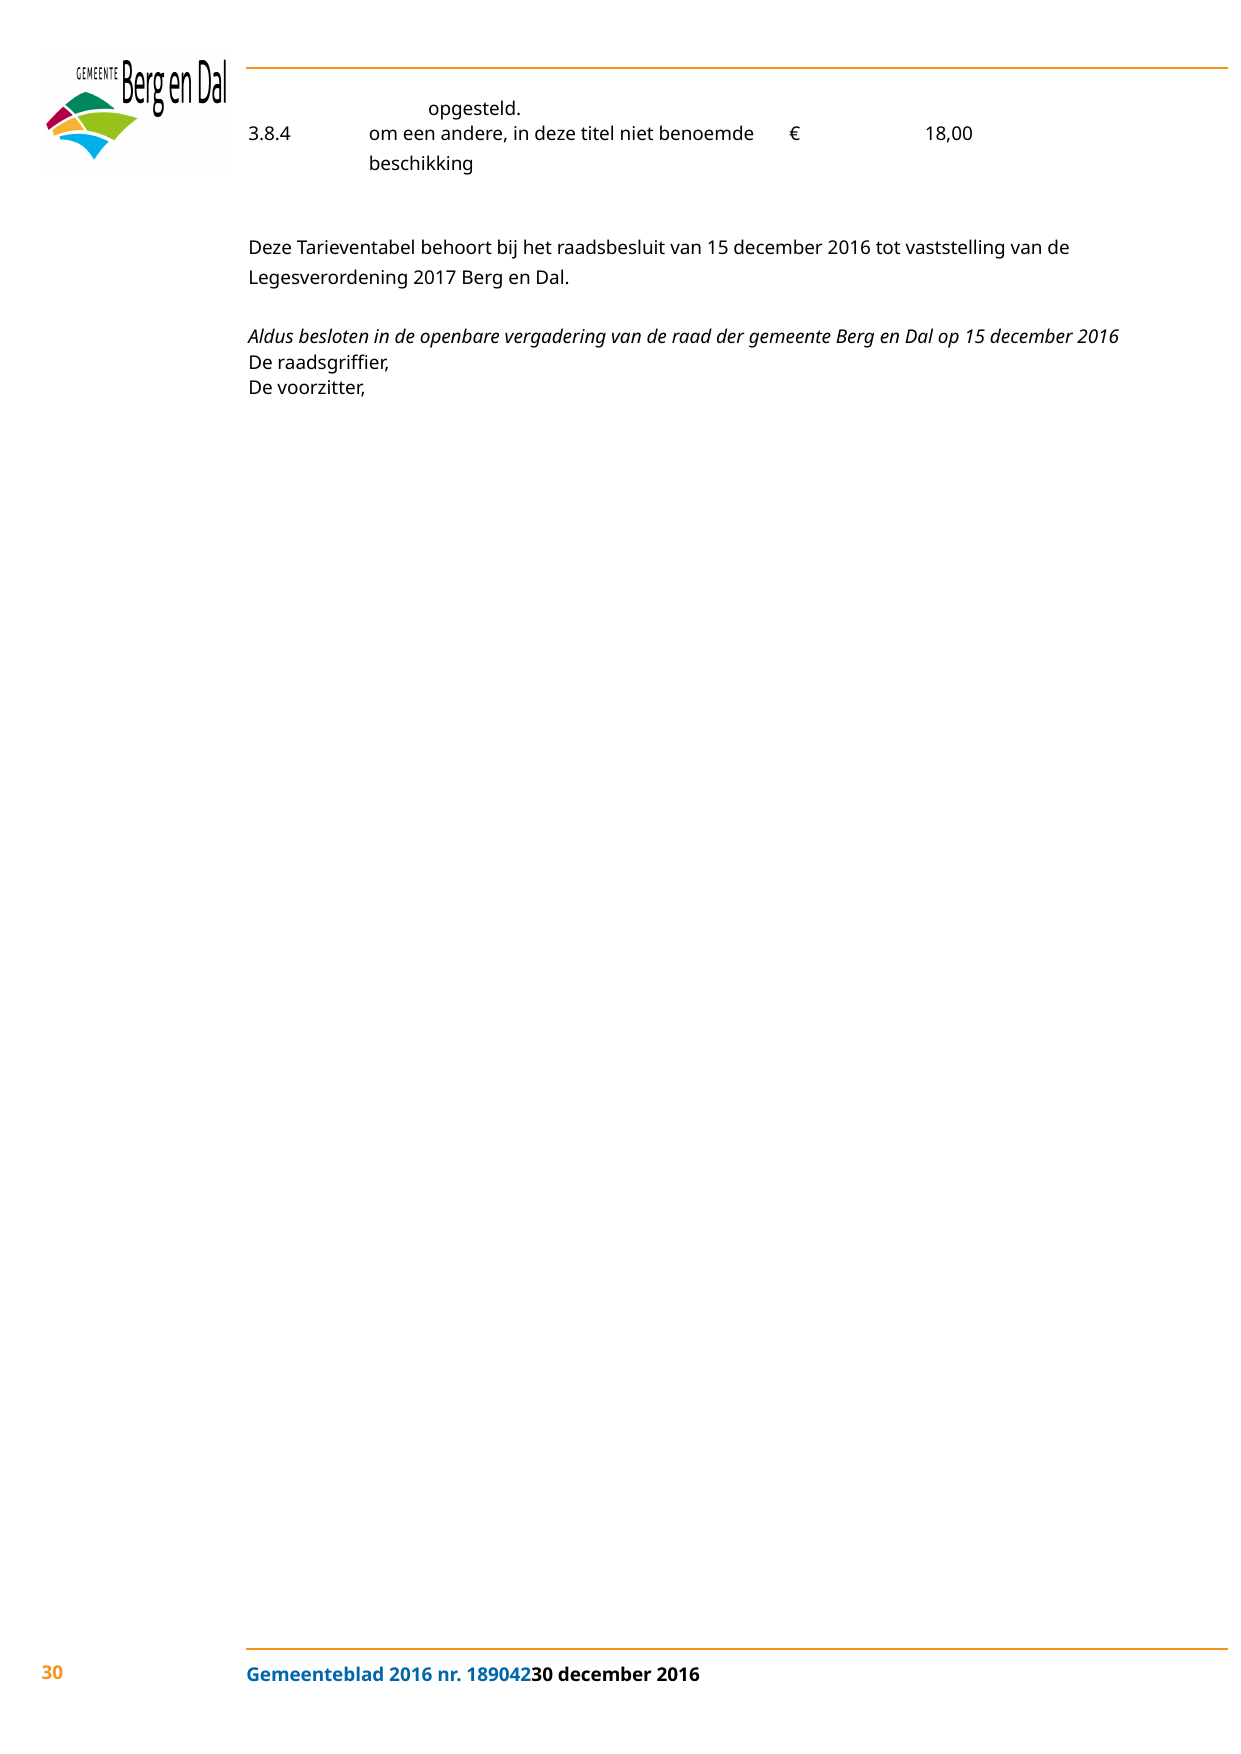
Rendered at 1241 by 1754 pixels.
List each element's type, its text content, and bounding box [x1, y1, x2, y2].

table_cell [910, 176, 1031, 202]
table_cell om een andere, in deze titel niet benoemde beschikking [369, 121, 789, 176]
text Aldus besloten in de openbare vergadering van de raad der gemeente Berg en Dal op 15 december 2016 [248, 323, 1152, 349]
text De raadsgriffier, [248, 349, 1152, 374]
table_cell [789, 176, 910, 202]
table_cell 3.8.4 [248, 121, 369, 176]
table_cell [369, 176, 789, 202]
table_cell [248, 95, 369, 121]
table_cell [910, 95, 1031, 121]
text Deze Tarieventabel behoort bij het raadsbesluit van 15 december 2016 tot vaststelling van de Legesverordening 2017 Berg en Dal. [248, 234, 1152, 290]
text De voorzitter, [248, 374, 1152, 400]
table_cell [1031, 176, 1152, 202]
table_cell € [789, 121, 910, 176]
picture [41, 47, 231, 172]
table_cell 18,00 [910, 121, 1031, 176]
table_cell opgesteld. [369, 95, 789, 121]
table_cell [789, 95, 910, 121]
table_cell [248, 176, 369, 202]
